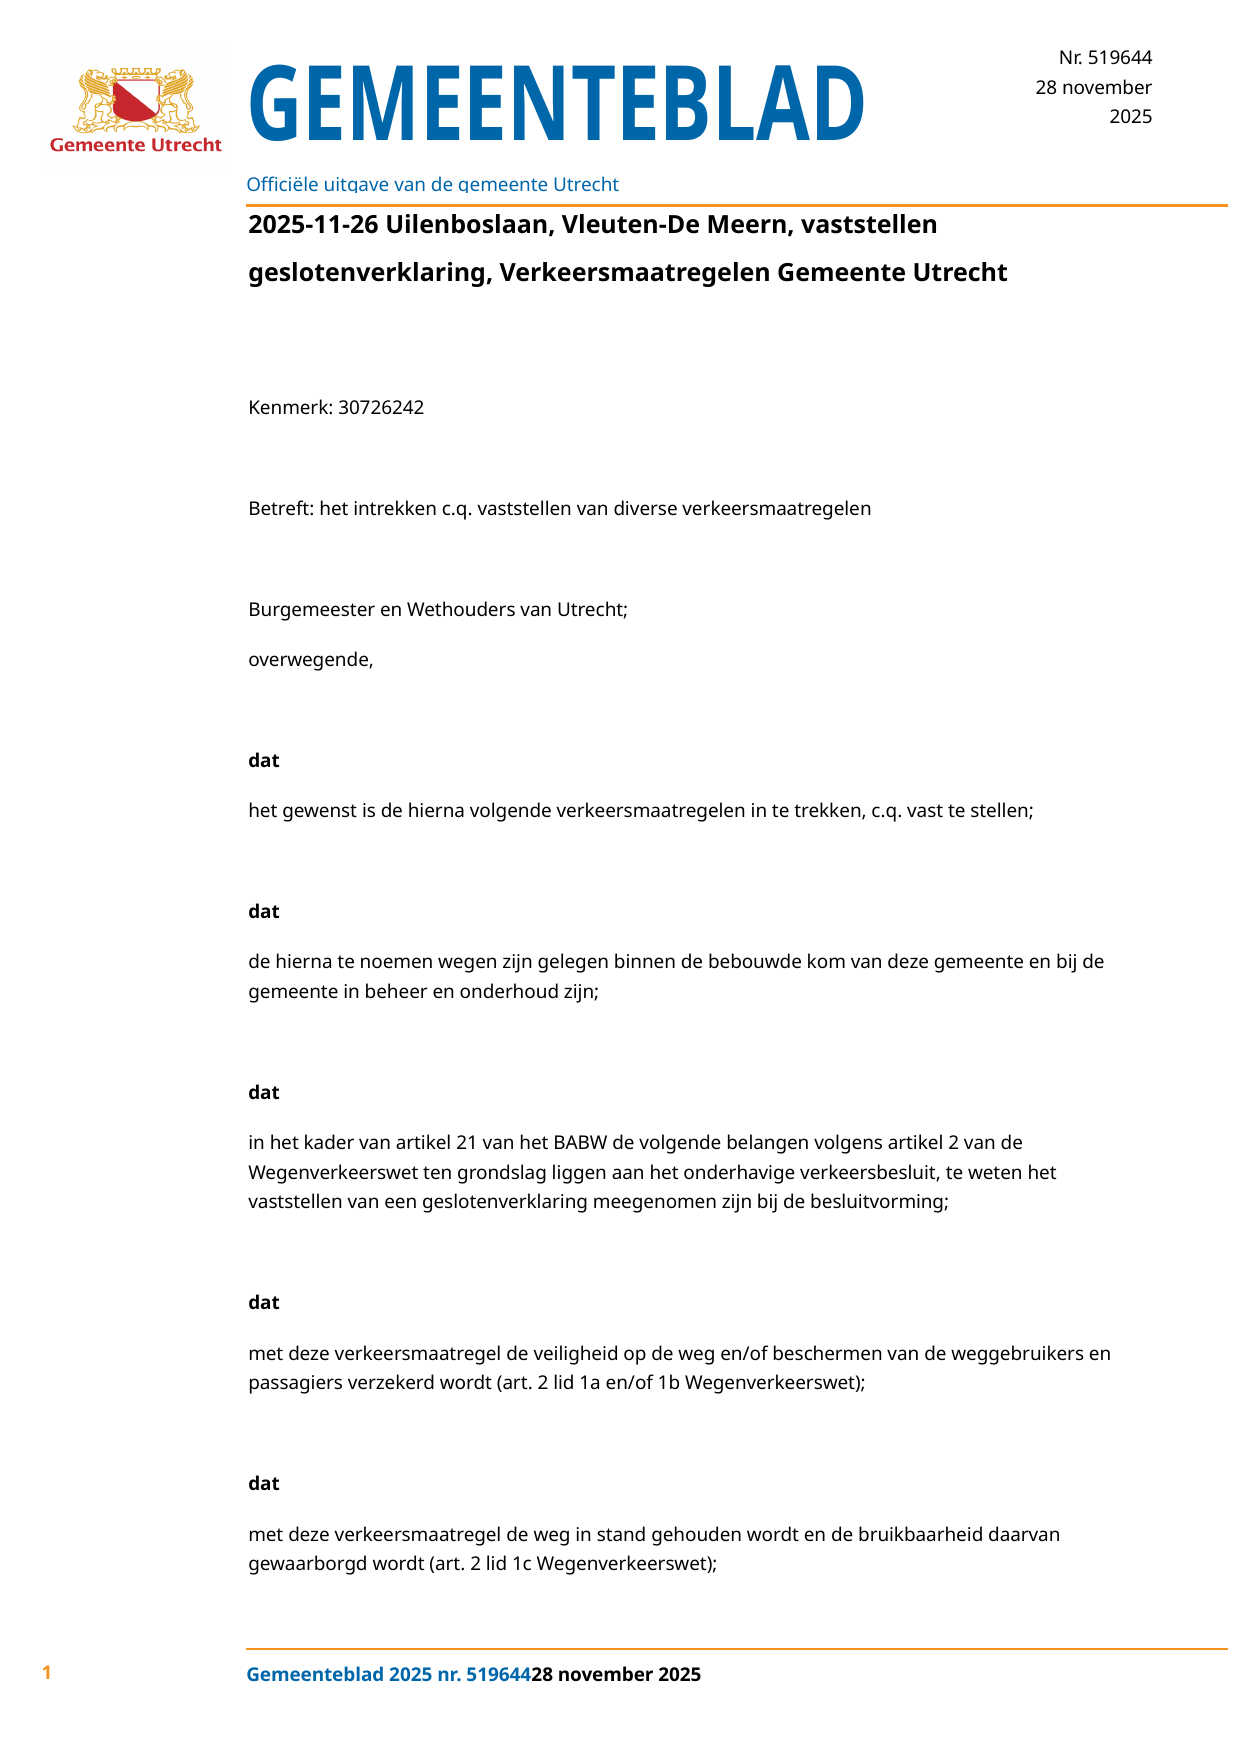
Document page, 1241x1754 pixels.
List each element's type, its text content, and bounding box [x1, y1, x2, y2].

text dat [248, 898, 1152, 924]
text Betreft: het intrekken c.q. vaststellen van diverse verkeersmaatregelen [248, 495, 1152, 521]
text Burgemeester en Wethouders van Utrecht; [248, 596, 1152, 621]
picture [41, 47, 231, 172]
text in het kader van artikel 21 van het BABW de volgende belangen volgens artikel 2 van de Wegenverkeerswet ten grondslag liggen aan het onderhavige verkeersbesluit, te weten het vaststellen van een geslotenverklaring meegenomen zijn bij de besluitvorming; [248, 1129, 1152, 1214]
text dat [248, 1079, 1152, 1105]
text de hierna te noemen wegen zijn gelegen binnen de bebouwde kom van deze gemeente en bij de gemeente in beheer en onderhoud zijn; [248, 949, 1152, 1004]
text overwegende, [248, 646, 1152, 672]
text dat [248, 1470, 1152, 1496]
text met deze verkeersmaatregel de veiligheid op de weg en/of beschermen van de weggebruikers en passagiers verzekerd wordt (art. 2 lid 1a en/of 1b Wegenverkeerswet); [248, 1340, 1152, 1395]
text het gewenst is de hierna volgende verkeersmaatregelen in te trekken, c.q. vast te stellen; [248, 797, 1152, 823]
text dat [248, 1289, 1152, 1315]
text met deze verkeersmaatregel de weg in stand gehouden wordt en de bruikbaarheid daarvan gewaarborgd wordt (art. 2 lid 1c Wegenverkeerswet); [248, 1521, 1152, 1576]
text dat [248, 747, 1152, 773]
text Kenmerk: 30726242 [248, 394, 1152, 420]
text 2025-11-26 Uilenboslaan, Vleuten-De Meern, vaststellen geslotenverklaring, Verkeersmaatregelen Gemeente Utrecht [248, 207, 1152, 288]
